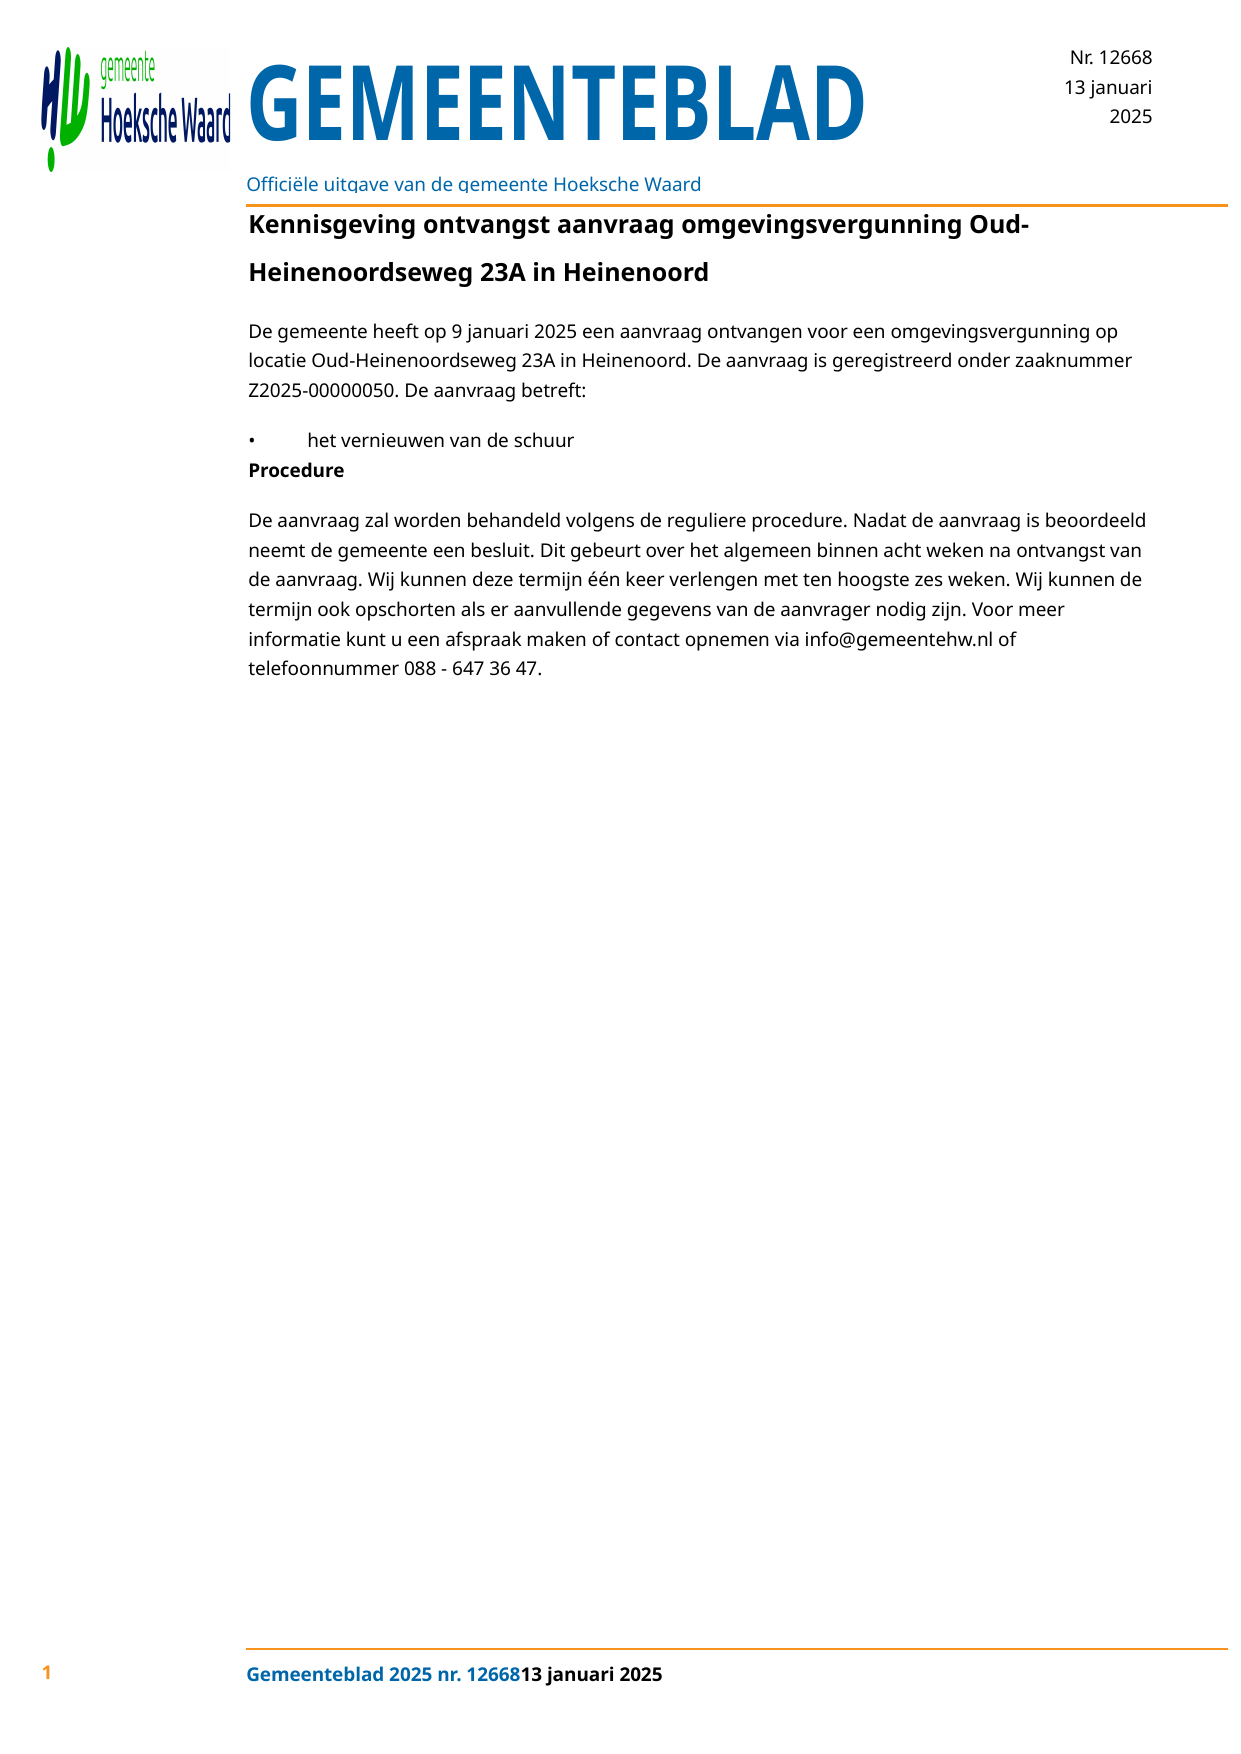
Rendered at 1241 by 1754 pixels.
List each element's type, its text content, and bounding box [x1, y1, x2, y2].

text De gemeente heeft op 9 januari 2025 een aanvraag ontvangen voor een omgevingsvergunning op locatie Oud-Heinenoordseweg 23A in Heinenoord. De aanvraag is geregistreerd onder zaaknummer Z2025-00000050. De aanvraag betreft: [248, 318, 1152, 403]
text Procedure [248, 457, 1152, 483]
list het vernieuwen van de schuur [248, 427, 1152, 453]
picture [41, 47, 231, 172]
text Kennisgeving ontvangst aanvraag omgevingsvergunning Oud-Heinenoordseweg 23A in Heinenoord [248, 207, 1152, 288]
text De aanvraag zal worden behandeld volgens de reguliere procedure. Nadat de aanvraag is beoordeeld neemt de gemeente een besluit. Dit gebeurt over het algemeen binnen acht weken na ontvangst van de aanvraag. Wij kunnen deze termijn één keer verlengen met ten hoogste zes weken. Wij kunnen de termijn ook opschorten als er aanvullende gegevens van de aanvrager nodig zijn. Voor meer informatie kunt u een afspraak maken of contact opnemen via info@gemeentehw.nl of telefoonnummer 088 - 647 36 47. [248, 507, 1152, 681]
